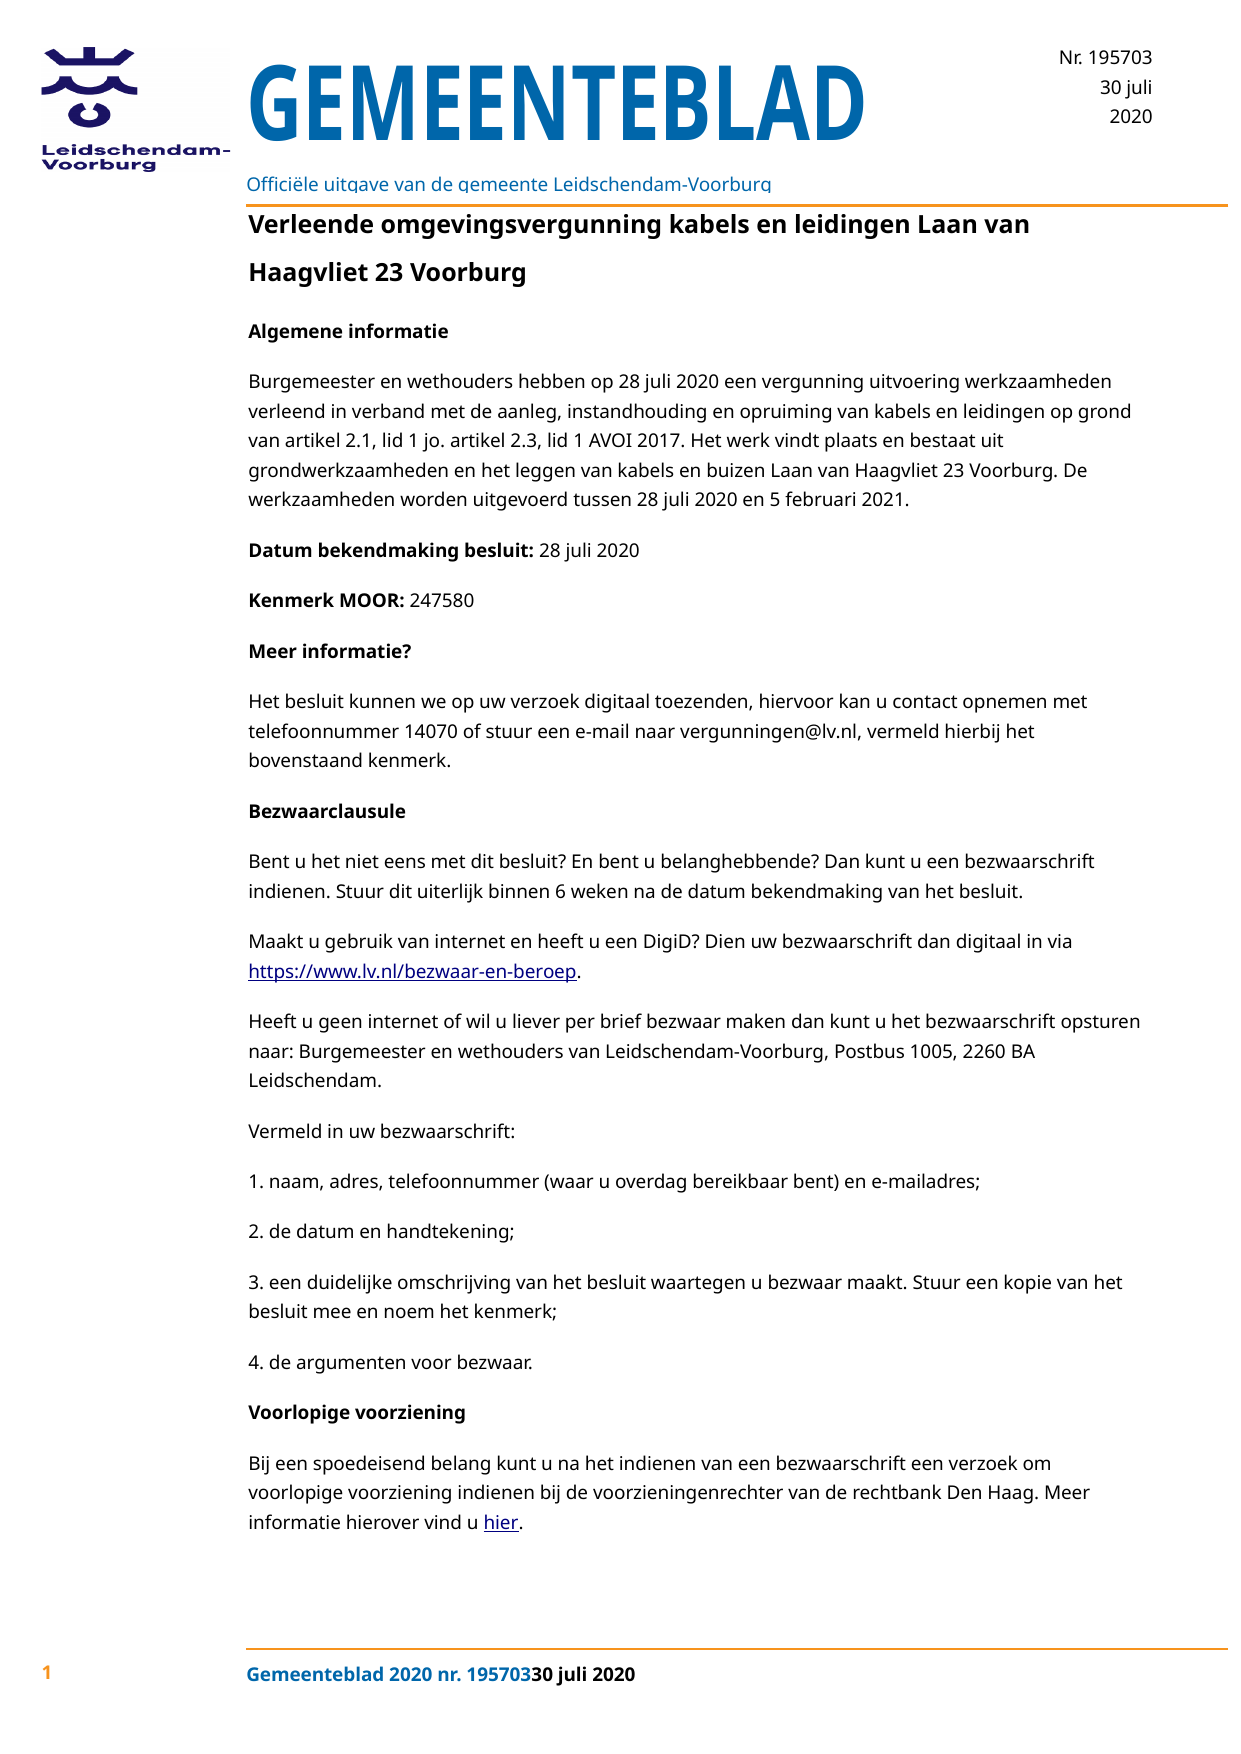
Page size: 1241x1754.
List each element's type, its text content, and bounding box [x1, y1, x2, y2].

text Vermeld in uw bezwaarschrift: [248, 1118, 1152, 1144]
text Het besluit kunnen we op uw verzoek digitaal toezenden, hiervoor kan u contact opnemen met telefoonnummer 14070 of stuur een e-mail naar vergunningen@lv.nl, vermeld hierbij het bovenstaand kenmerk. [248, 688, 1152, 773]
text Burgemeester en wethouders hebben op 28 juli 2020 een vergunning uitvoering werkzaamheden verleend in verband met de aanleg, instandhouding en opruiming van kabels en leidingen op grond van artikel 2.1, lid 1 jo. artikel 2.3, lid 1 AVOI 2017. Het werk vindt plaats en bestaat uit grondwerkzaamheden en het leggen van kabels en buizen Laan van Haagvliet 23 Voorburg. De werkzaamheden worden uitgevoerd tussen 28 juli 2020 en 5 februari 2021. [248, 368, 1152, 512]
text Bezwaarclausule [248, 798, 1152, 824]
text 1. naam, adres, telefoonnummer (waar u overdag bereikbaar bent) en e-mailadres; [248, 1168, 1152, 1194]
text Algemene informatie [248, 318, 1152, 344]
text Maakt u gebruik van internet en heeft u een DigiD? Dien uw bezwaarschrift dan digitaal in via https://www.lv.nl/bezwaar-en-beroep. [248, 928, 1152, 984]
text Heeft u geen internet of wil u liever per brief bezwaar maken dan kunt u het bezwaarschrift opsturen naar: Burgemeester en wethouders van Leidschendam-Voorburg, Postbus 1005, 2260 BA Leidschendam. [248, 1008, 1152, 1093]
text Meer informatie? [248, 638, 1152, 664]
text Verleende omgevingsvergunning kabels en leidingen Laan van Haagvliet 23 Voorburg [248, 207, 1152, 288]
text Kenmerk MOOR: 247580 [248, 587, 1152, 613]
text Voorlopige voorziening [248, 1399, 1152, 1425]
text Datum bekendmaking besluit: 28 juli 2020 [248, 537, 1152, 563]
text 2. de datum en handtekening; [248, 1219, 1152, 1244]
text Bent u het niet eens met dit besluit? En bent u belanghebbende? Dan kunt u een bezwaarschrift indienen. Stuur dit uiterlijk binnen 6 weken na de datum bekendmaking van het besluit. [248, 848, 1152, 904]
text 4. de argumenten voor bezwaar. [248, 1349, 1152, 1375]
text Bij een spoedeisend belang kunt u na het indienen van een bezwaarschrift een verzoek om voorlopige voorziening indienen bij de voorzieningenrechter van de rechtbank Den Haag. Meer informatie hierover vind u hier. [248, 1450, 1152, 1535]
picture [41, 47, 231, 172]
text 3. een duidelijke omschrijving van het besluit waartegen u bezwaar maakt. Stuur een kopie van het besluit mee en noem het kenmerk; [248, 1269, 1152, 1324]
